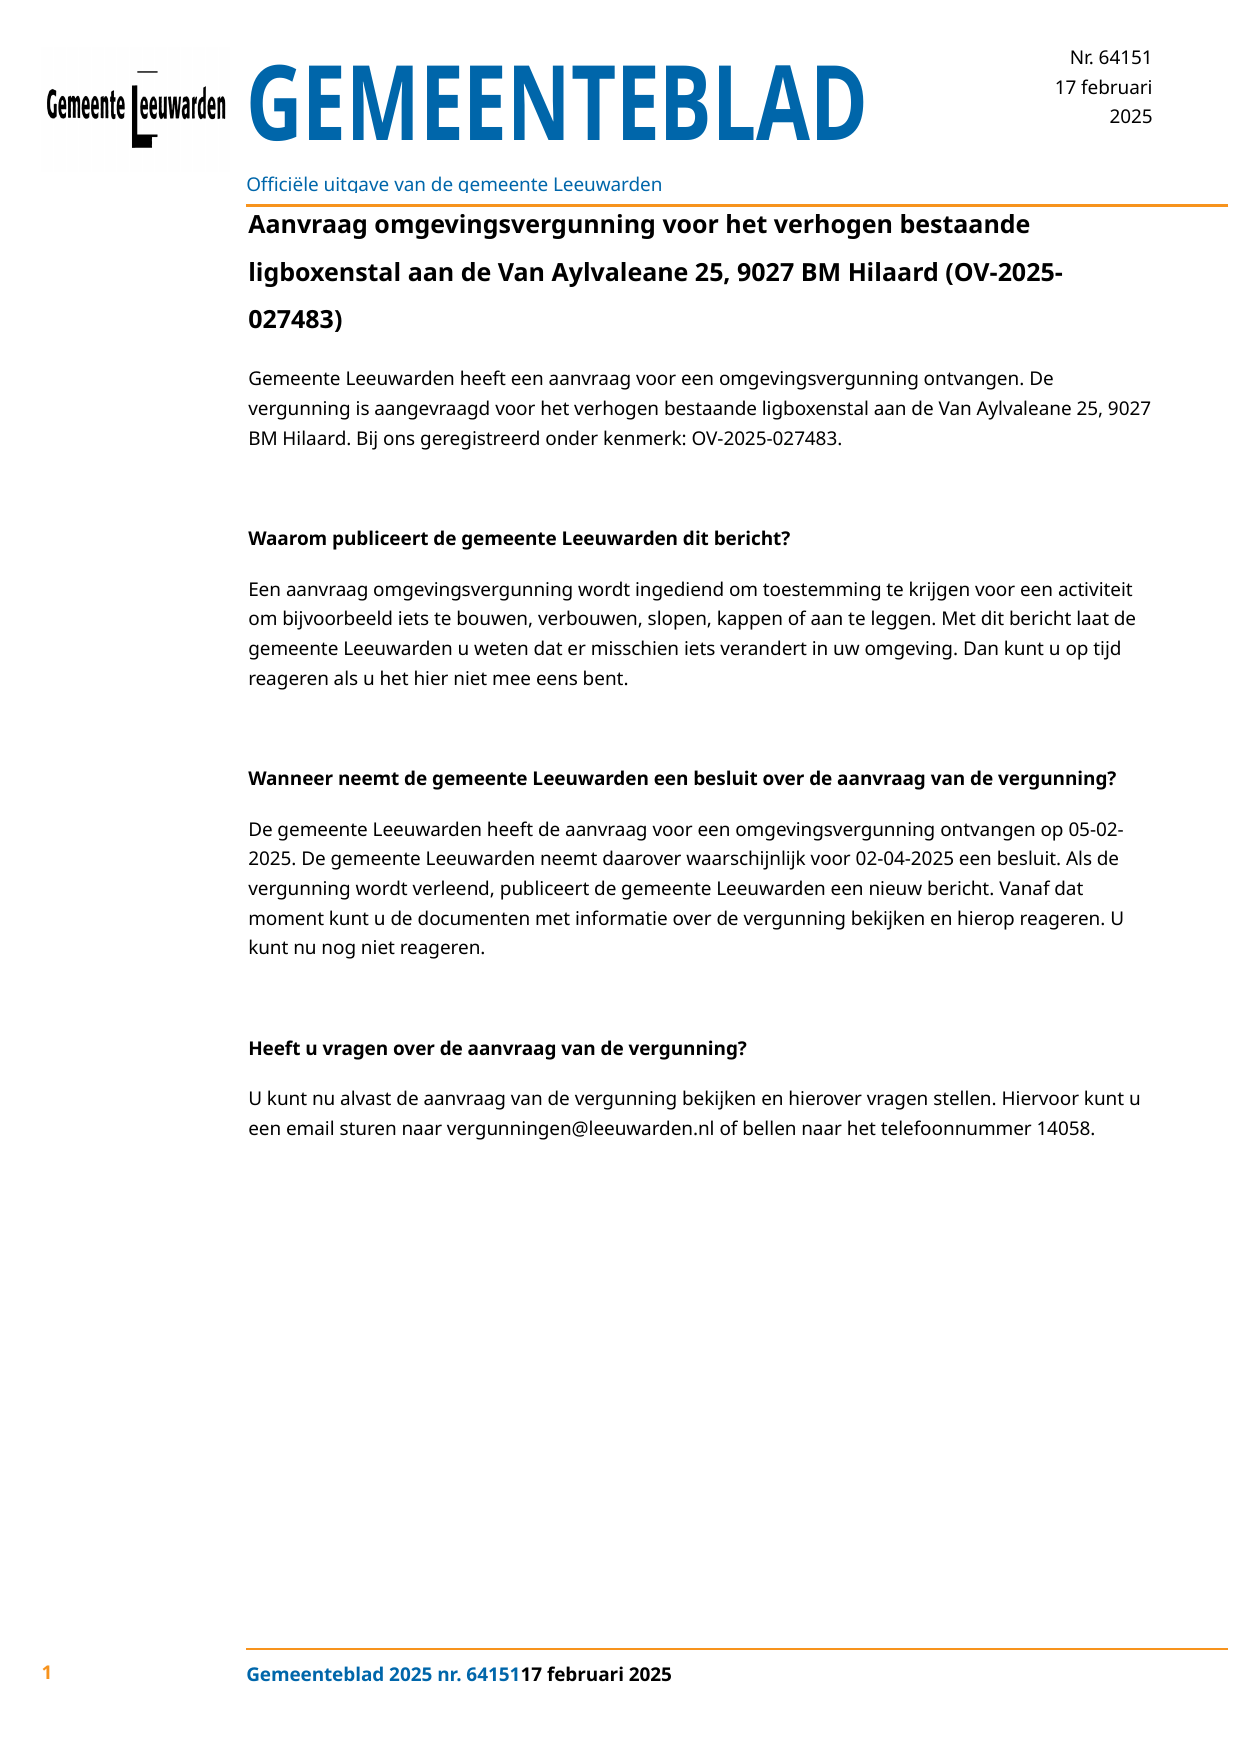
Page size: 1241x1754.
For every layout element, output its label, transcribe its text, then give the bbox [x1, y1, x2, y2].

picture [41, 47, 231, 172]
text Waarom publiceert de gemeente Leeuwarden dit bericht? [248, 526, 1152, 551]
text Aanvraag omgevingsvergunning voor het verhogen bestaande ligboxenstal aan de Van Aylvaleane 25, 9027 BM Hilaard (OV-2025-027483) [248, 207, 1152, 336]
text Gemeente Leeuwarden heeft een aanvraag voor een omgevingsvergunning ontvangen. De vergunning is aangevraagd voor het verhogen bestaande ligboxenstal aan de Van Aylvaleane 25, 9027 BM Hilaard. Bij ons geregistreerd onder kenmerk: OV-2025-027483. [248, 366, 1152, 450]
text U kunt nu alvast de aanvraag van de vergunning bekijken en hierover vragen stellen. Hiervoor kunt u een email sturen naar vergunningen@leeuwarden.nl of bellen naar het telefoonnummer 14058. [248, 1086, 1152, 1141]
text Een aanvraag omgevingsvergunning wordt ingediend om toestemming te krijgen voor een activiteit om bijvoorbeeld iets te bouwen, verbouwen, slopen, kappen of aan te leggen. Met dit bericht laat de gemeente Leeuwarden u weten dat er misschien iets verandert in uw omgeving. Dan kunt u op tijd reageren als u het hier niet mee eens bent. [248, 576, 1152, 690]
text Heeft u vragen over de aanvraag van de vergunning? [248, 1035, 1152, 1061]
text De gemeente Leeuwarden heeft de aanvraag voor een omgevingsvergunning ontvangen op 05-02-2025. De gemeente Leeuwarden neemt daarover waarschijnlijk voor 02-04-2025 een besluit. Als de vergunning wordt verleend, publiceert de gemeente Leeuwarden een nieuw bericht. Vanaf dat moment kunt u de documenten met informatie over de vergunning bekijken en hierop reageren. U kunt nu nog niet reageren. [248, 816, 1152, 960]
text Wanneer neemt de gemeente Leeuwarden een besluit over de aanvraag van de vergunning? [248, 766, 1152, 791]
